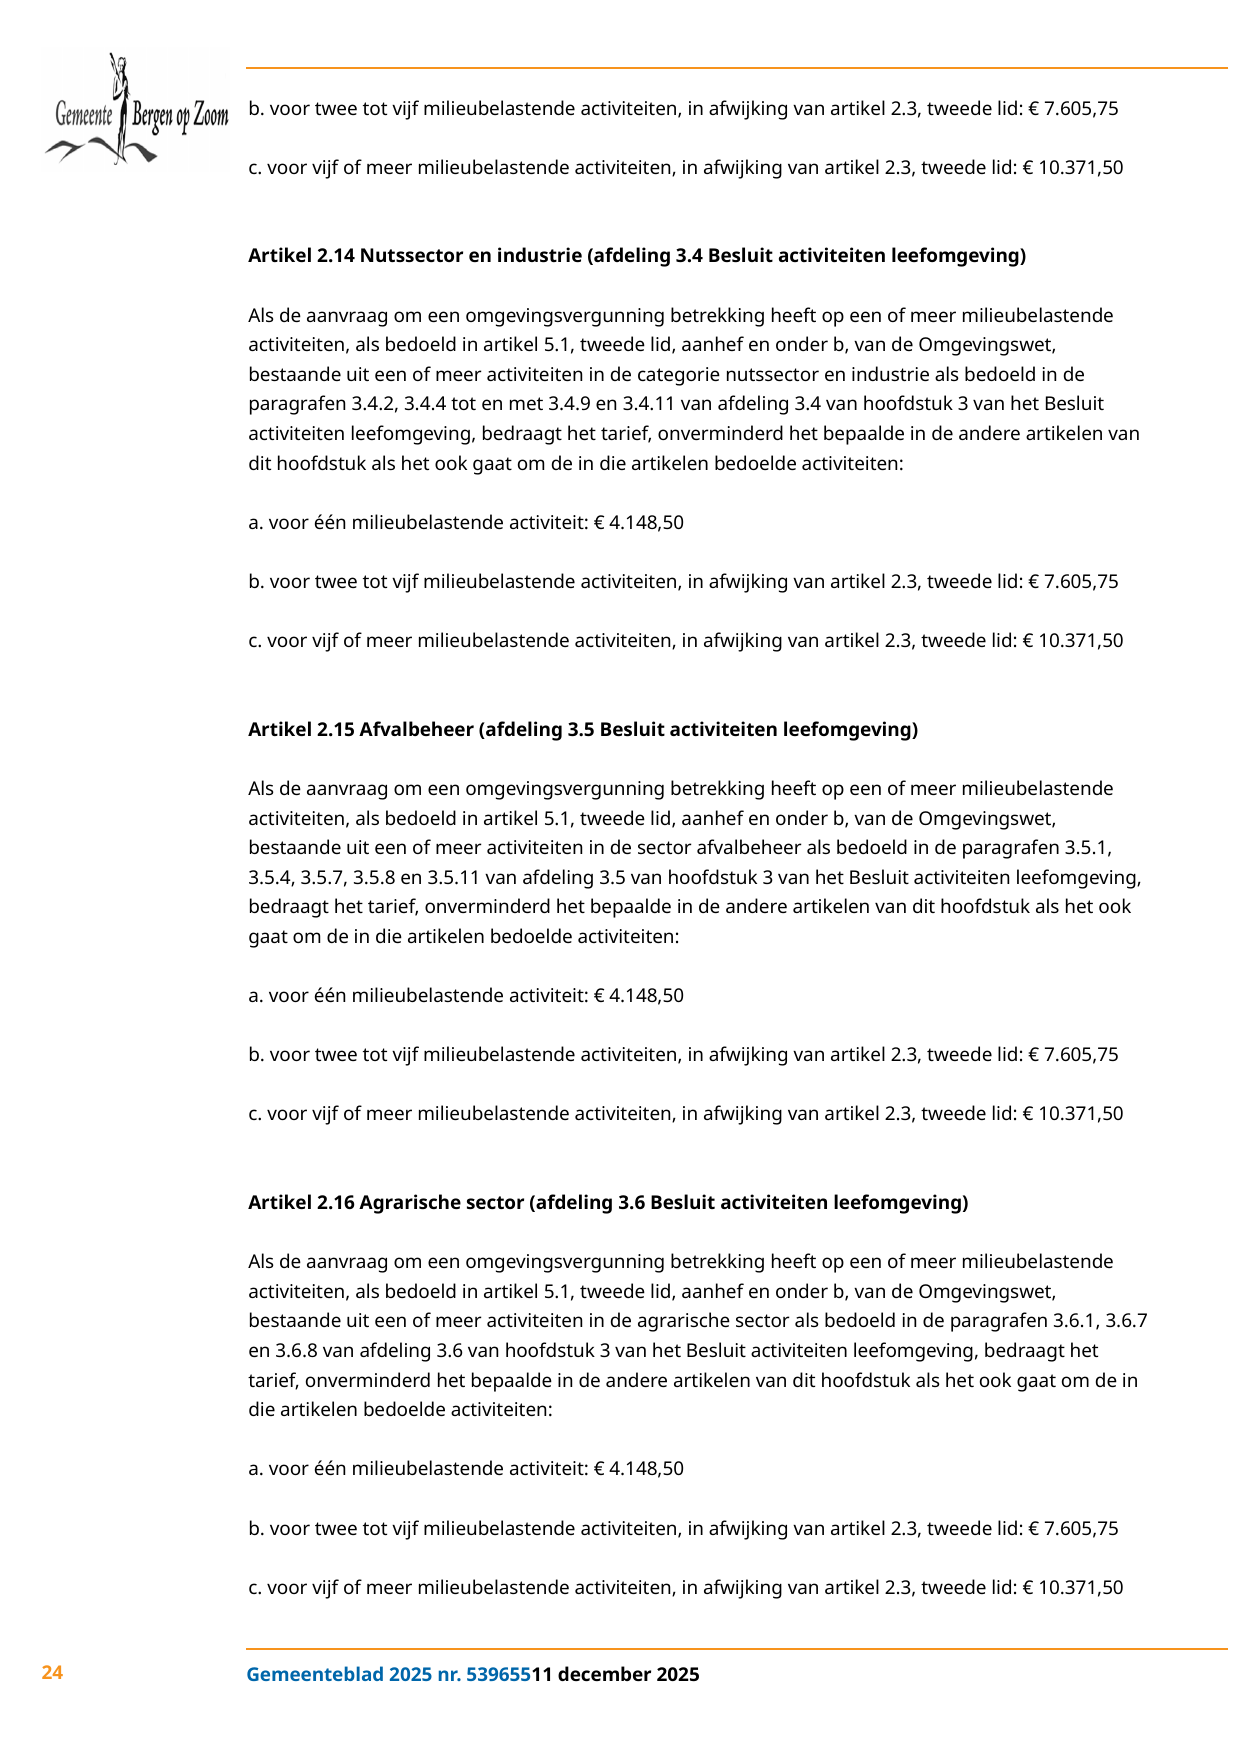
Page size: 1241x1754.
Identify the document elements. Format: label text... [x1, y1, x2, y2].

text Als de aanvraag om een omgevingsvergunning betrekking heeft op een of meer milieubelastende activiteiten, als bedoeld in artikel 5.1, tweede lid, aanhef en onder b, van de Omgevingswet, bestaande uit een of meer activiteiten in de agrarische sector als bedoeld in de paragrafen 3.6.1, 3.6.7 en 3.6.8 van afdeling 3.6 van hoofdstuk 3 van het Besluit activiteiten leefomgeving, bedraagt het tarief, onverminderd het bepaalde in de andere artikelen van dit hoofdstuk als het ook gaat om de in die artikelen bedoelde activiteiten: [248, 1248, 1152, 1422]
text c. voor vijf of meer milieubelastende activiteiten, in afwijking van artikel 2.3, tweede lid: € 10.371,50 [248, 154, 1152, 180]
text c. voor vijf of meer milieubelastende activiteiten, in afwijking van artikel 2.3, tweede lid: € 10.371,50 [248, 627, 1152, 653]
text b. voor twee tot vijf milieubelastende activiteiten, in afwijking van artikel 2.3, tweede lid: € 7.605,75 [248, 1041, 1152, 1067]
text Artikel 2.15 Afvalbeheer (afdeling 3.5 Besluit activiteiten leefomgeving) [248, 716, 1152, 742]
text Artikel 2.14 Nutssector en industrie (afdeling 3.4 Besluit activiteiten leefomgeving) [248, 243, 1152, 268]
text c. voor vijf of meer milieubelastende activiteiten, in afwijking van artikel 2.3, tweede lid: € 10.371,50 [248, 1101, 1152, 1126]
text b. voor twee tot vijf milieubelastende activiteiten, in afwijking van artikel 2.3, tweede lid: € 7.605,75 [248, 95, 1152, 121]
text a. voor één milieubelastende activiteit: € 4.148,50 [248, 982, 1152, 1008]
text Als de aanvraag om een omgevingsvergunning betrekking heeft op een of meer milieubelastende activiteiten, als bedoeld in artikel 5.1, tweede lid, aanhef en onder b, van de Omgevingswet, bestaande uit een of meer activiteiten in de categorie nutssector en industrie als bedoeld in de paragrafen 3.4.2, 3.4.4 tot en met 3.4.9 en 3.4.11 van afdeling 3.4 van hoofdstuk 3 van het Besluit activiteiten leefomgeving, bedraagt het tarief, onverminderd het bepaalde in de andere artikelen van dit hoofdstuk als het ook gaat om de in die artikelen bedoelde activiteiten: [248, 302, 1152, 476]
text Als de aanvraag om een omgevingsvergunning betrekking heeft op een of meer milieubelastende activiteiten, als bedoeld in artikel 5.1, tweede lid, aanhef en onder b, van de Omgevingswet, bestaande uit een of meer activiteiten in de sector afvalbeheer als bedoeld in de paragrafen 3.5.1, 3.5.4, 3.5.7, 3.5.8 en 3.5.11 van afdeling 3.5 van hoofdstuk 3 van het Besluit activiteiten leefomgeving, bedraagt het tarief, onverminderd het bepaalde in de andere artikelen van dit hoofdstuk als het ook gaat om de in die artikelen bedoelde activiteiten: [248, 775, 1152, 949]
text b. voor twee tot vijf milieubelastende activiteiten, in afwijking van artikel 2.3, tweede lid: € 7.605,75 [248, 568, 1152, 594]
text b. voor twee tot vijf milieubelastende activiteiten, in afwijking van artikel 2.3, tweede lid: € 7.605,75 [248, 1515, 1152, 1541]
picture [41, 47, 231, 172]
text Artikel 2.16 Agrarische sector (afdeling 3.6 Besluit activiteiten leefomgeving) [248, 1189, 1152, 1215]
text a. voor één milieubelastende activiteit: € 4.148,50 [248, 509, 1152, 535]
text c. voor vijf of meer milieubelastende activiteiten, in afwijking van artikel 2.3, tweede lid: € 10.371,50 [248, 1574, 1152, 1600]
text a. voor één milieubelastende activiteit: € 4.148,50 [248, 1456, 1152, 1481]
